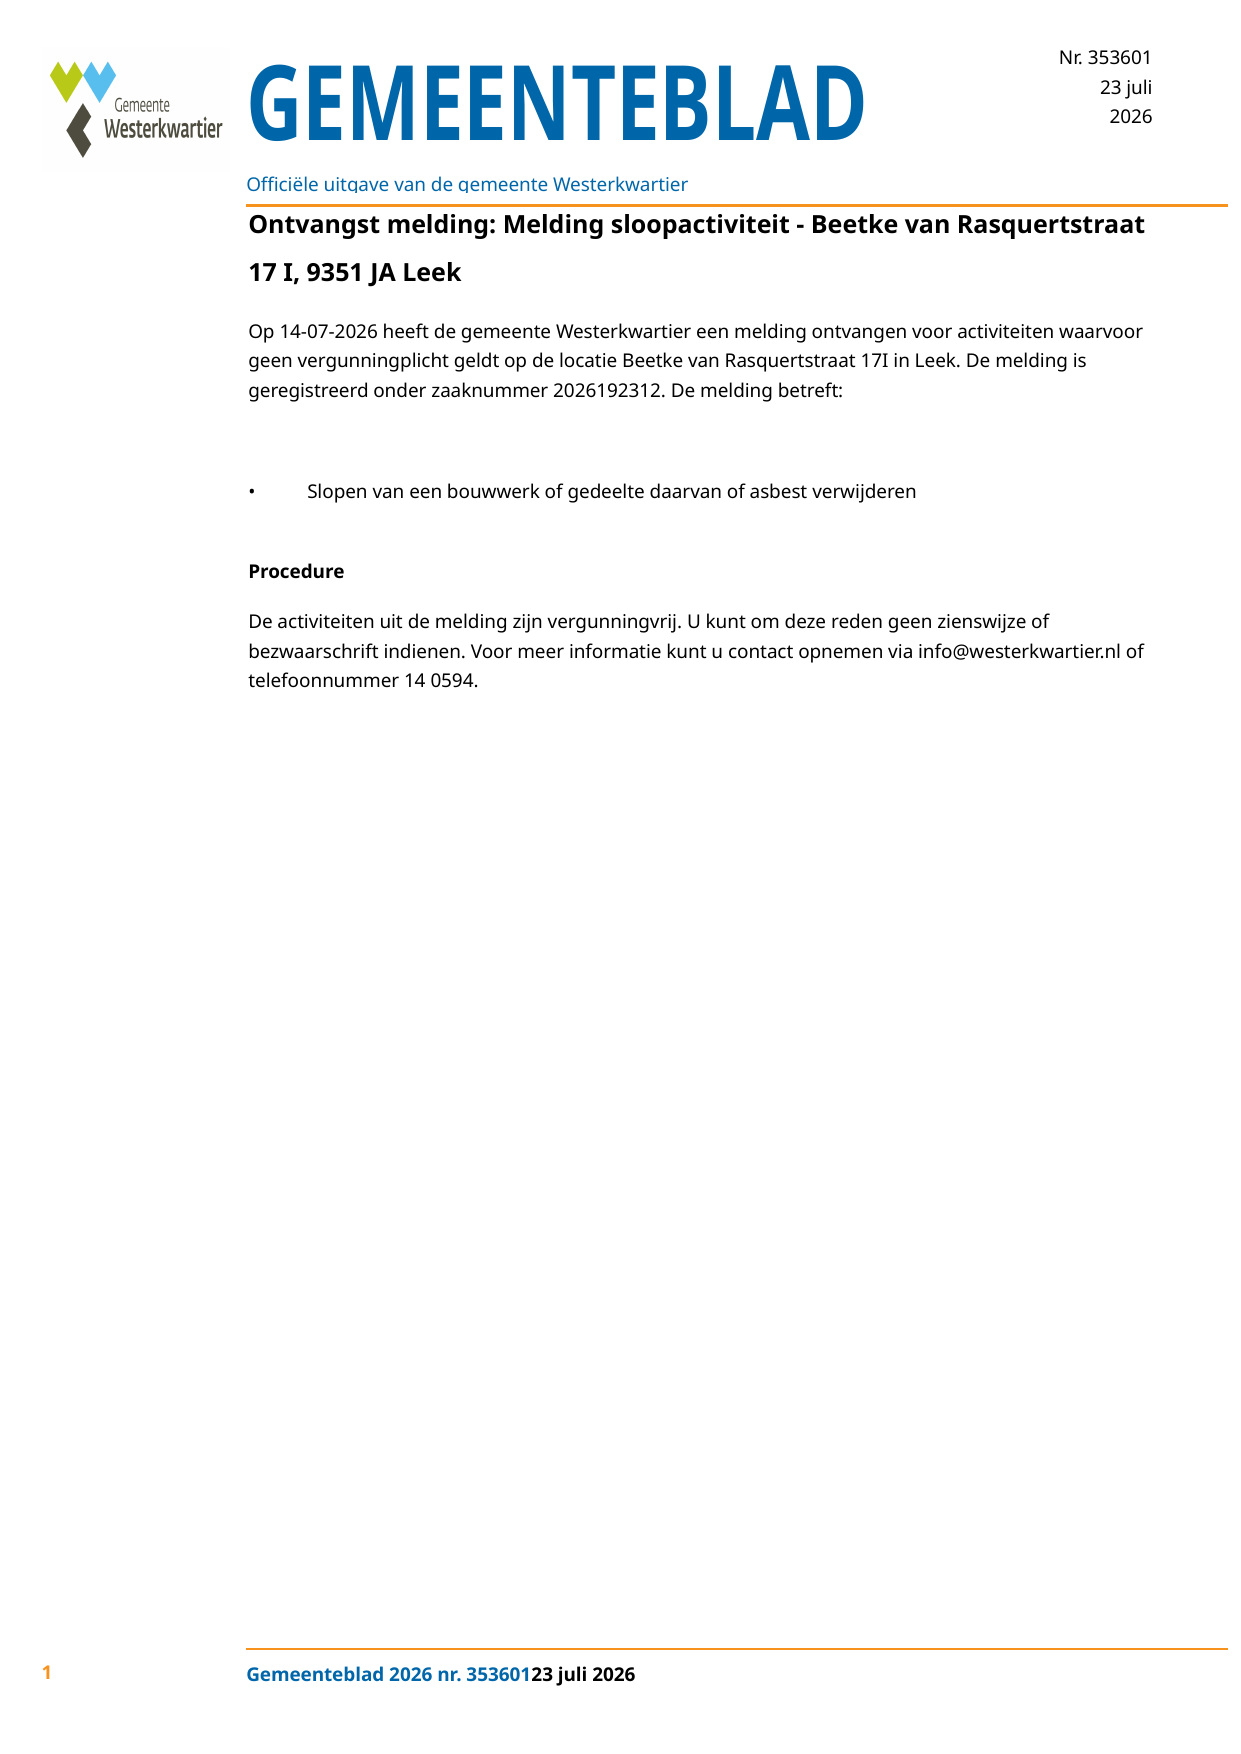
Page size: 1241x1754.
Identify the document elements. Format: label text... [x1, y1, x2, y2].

text Op 14-07-2026 heeft de gemeente Westerkwartier een melding ontvangen voor activiteiten waarvoor geen vergunningplicht geldt op de locatie Beetke van Rasquertstraat 17I in Leek. De melding is geregistreerd onder zaaknummer 2026192312. De melding betreft: [248, 318, 1152, 403]
text Ontvangst melding: Melding sloopactiviteit - Beetke van Rasquertstraat 17 I, 9351 JA Leek [248, 207, 1152, 288]
text De activiteiten uit de melding zijn vergunningvrij. U kunt om deze reden geen zienswijze of bezwaarschrift indienen. Voor meer informatie kunt u contact opnemen via info@westerkwartier.nl of telefoonnummer 14 0594. [248, 608, 1152, 693]
text Procedure [248, 558, 1152, 584]
picture [41, 47, 231, 172]
list Slopen van een bouwwerk of gedeelte daarvan of asbest verwijderen [248, 478, 1152, 504]
